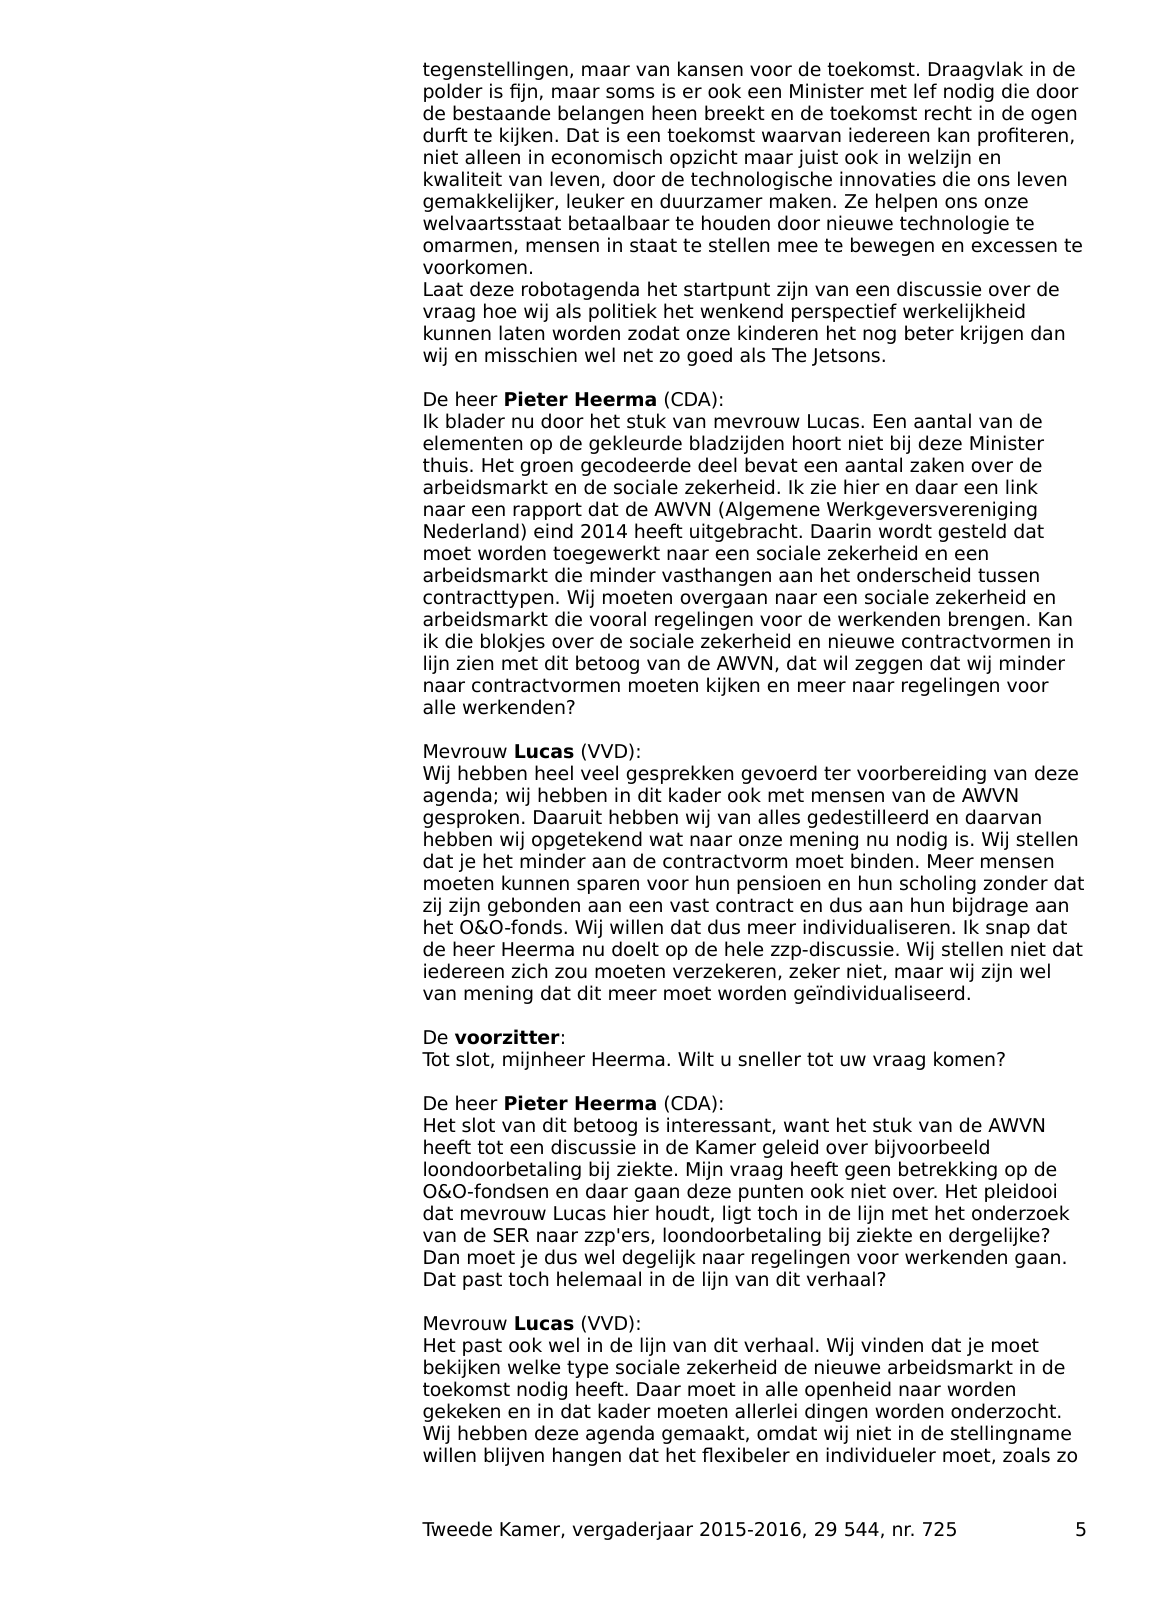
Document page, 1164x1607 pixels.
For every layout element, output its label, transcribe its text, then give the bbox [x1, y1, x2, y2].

text Mevrouw Lucas (VVD): [422, 1313, 1087, 1335]
text De heer Pieter Heerma (CDA): [422, 1093, 1087, 1115]
text De voorzitter: [422, 1027, 1087, 1049]
text De heer Pieter Heerma (CDA): [422, 389, 1087, 411]
text Wij hebben heel veel gesprekken gevoerd ter voorbereiding van deze agenda; wij hebben in dit kader ook met mensen van de AWVN gesproken. Daaruit hebben wij van alles gedestilleerd en daarvan hebben wij opgetekend wat naar onze mening nu nodig is. Wij stellen dat je het minder aan de contractvorm moet binden. Meer mensen moeten kunnen sparen voor hun pensioen en hun scholing zonder dat zij zijn gebonden aan een vast contract en dus aan hun bijdrage aan het O&O-fonds. Wij willen dat dus meer individualiseren. Ik snap dat de heer Heerma nu doelt op de hele zzp-discussie. Wij stellen niet dat iedereen zich zou moeten verzekeren, zeker niet, maar wij zijn wel van mening dat dit meer moet worden geïndividualiseerd. [422, 763, 1087, 1004]
text Ik blader nu door het stuk van mevrouw Lucas. Een aantal van de elementen op de gekleurde bladzijden hoort niet bij deze Minister thuis. Het groen gecodeerde deel bevat een aantal zaken over de arbeidsmarkt en de sociale zekerheid. Ik zie hier en daar een link naar een rapport dat de AWVN (Algemene Werkgeversvereniging Nederland) eind 2014 heeft uitgebracht. Daarin wordt gesteld dat moet worden toegewerkt naar een sociale zekerheid en een arbeidsmarkt die minder vasthangen aan het onderscheid tussen contracttypen. Wij moeten overgaan naar een sociale zekerheid en arbeidsmarkt die vooral regelingen voor de werkenden brengen. Kan ik die blokjes over de sociale zekerheid en nieuwe contractvormen in lijn zien met dit betoog van de AWVN, dat wil zeggen dat wij minder naar contractvormen moeten kijken en meer naar regelingen voor alle werkenden? [422, 411, 1087, 719]
text Het slot van dit betoog is interessant, want het stuk van de AWVN heeft tot een discussie in de Kamer geleid over bijvoorbeeld loondoorbetaling bij ziekte. Mijn vraag heeft geen betrekking op de O&O-fondsen en daar gaan deze punten ook niet over. Het pleidooi dat mevrouw Lucas hier houdt, ligt toch in de lijn met het onderzoek van de SER naar zzp'ers, loondoorbetaling bij ziekte en dergelijke? Dan moet je dus wel degelijk naar regelingen voor werkenden gaan. Dat past toch helemaal in de lijn van dit verhaal? [422, 1115, 1087, 1291]
text Laat deze robotagenda het startpunt zijn van een discussie over de vraag hoe wij als politiek het wenkend perspectief werkelijkheid kunnen laten worden zodat onze kinderen het nog beter krijgen dan wij en misschien wel net zo goed als The Jetsons. [422, 279, 1087, 367]
text Mevrouw Lucas (VVD): [422, 741, 1087, 763]
text Tot slot, mijnheer Heerma. Wilt u sneller tot uw vraag komen? [422, 1049, 1087, 1071]
text tegenstellingen, maar van kansen voor de toekomst. Draagvlak in de polder is fijn, maar soms is er ook een Minister met lef nodig die door de bestaande belangen heen breekt en de toekomst recht in de ogen durft te kijken. Dat is een toekomst waarvan iedereen kan profiteren, niet alleen in economisch opzicht maar juist ook in welzijn en kwaliteit van leven, door de technologische innovaties die ons leven gemakkelijker, leuker en duurzamer maken. Ze helpen ons onze welvaartsstaat betaalbaar te houden door nieuwe technologie te omarmen, mensen in staat te stellen mee te bewegen en excessen te voorkomen. [422, 59, 1087, 279]
text Het past ook wel in de lijn van dit verhaal. Wij vinden dat je moet bekijken welke type sociale zekerheid de nieuwe arbeidsmarkt in de toekomst nodig heeft. Daar moet in alle openheid naar worden gekeken en in dat kader moeten allerlei dingen worden onderzocht. Wij hebben deze agenda gemaakt, omdat wij niet in de stellingname willen blijven hangen dat het flexibeler en individueler moet, zoals zo [422, 1335, 1087, 1467]
